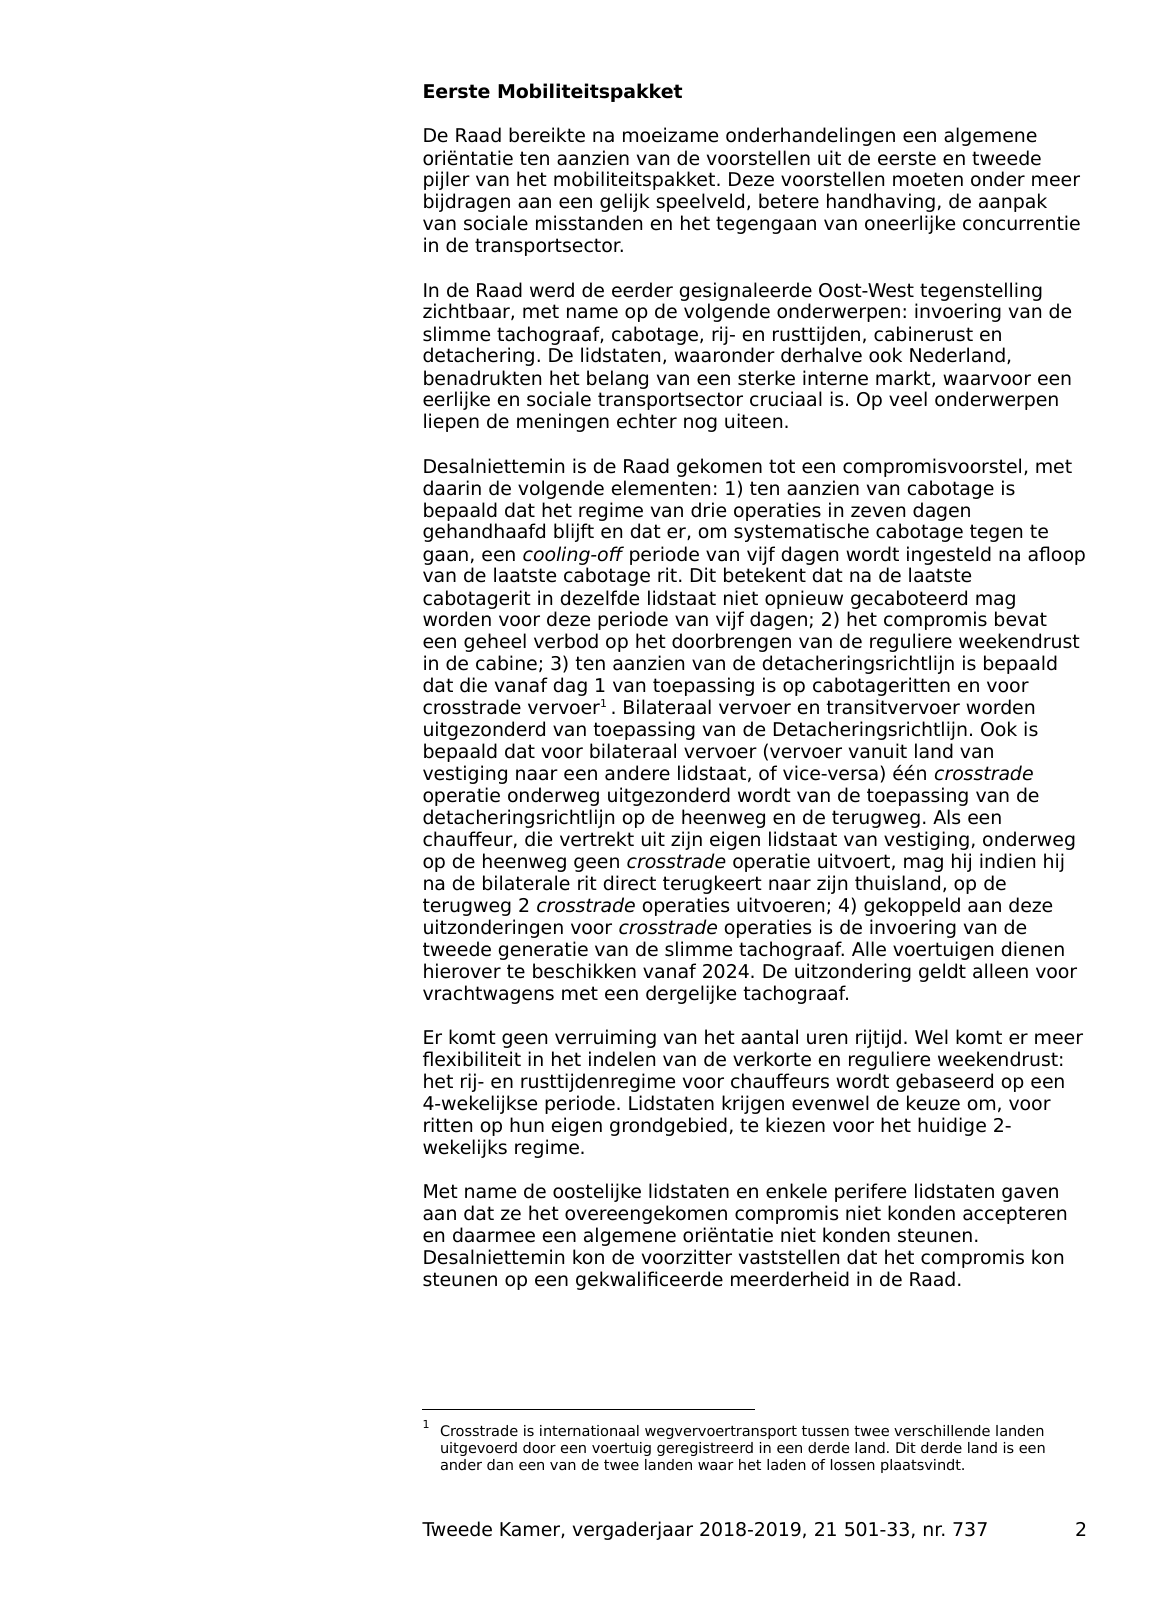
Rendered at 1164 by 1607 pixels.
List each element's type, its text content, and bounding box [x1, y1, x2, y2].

text Met name de oostelijke lidstaten en enkele perifere lidstaten gaven aan dat ze het overeengekomen compromis niet konden accepteren en daarmee een algemene oriëntatie niet konden steunen. Desalniettemin kon de voorzitter vaststellen dat het compromis kon steunen op een gekwalificeerde meerderheid in de Raad. [422, 1181, 1087, 1291]
text In de Raad werd de eerder gesignaleerde Oost-West tegenstelling zichtbaar, met name op de volgende onderwerpen: invoering van de slimme tachograaf, cabotage, rij- en rusttijden, cabinerust en detachering. De lidstaten, waaronder derhalve ook Nederland, benadrukten het belang van een sterke interne markt, waarvoor een eerlijke en sociale transportsector cruciaal is. Op veel onderwerpen liepen de meningen echter nog uiteen. [422, 279, 1087, 433]
text De Raad bereikte na moeizame onderhandelingen een algemene oriëntatie ten aanzien van de voorstellen uit de eerste en tweede pijler van het mobiliteitspakket. Deze voorstellen moeten onder meer bijdragen aan een gelijk speelveld, betere handhaving, de aanpak van sociale misstanden en het tegengaan van oneerlijke concurrentie in de transportsector. [422, 125, 1087, 257]
text Crosstrade is internationaal wegvervoertransport tussen twee verschillende landen uitgevoerd door een voertuig geregistreerd in een derde land. Dit derde land is een ander dan een van de twee landen waar het laden of lossen plaatsvindt. [422, 1418, 1087, 1474]
subtitle Eerste Mobiliteitspakket [422, 81, 1087, 103]
text Desalniettemin is de Raad gekomen tot een compromisvoorstel, met daarin de volgende elementen: 1) ten aanzien van cabotage is bepaald dat het regime van drie operaties in zeven dagen gehandhaafd blijft en dat er, om systematische cabotage tegen te gaan, een cooling-off periode van vijf dagen wordt ingesteld na afloop van de laatste cabotage rit. Dit betekent dat na de laatste cabotagerit in dezelfde lidstaat niet opnieuw gecaboteerd mag worden voor deze periode van vijf dagen; 2) het compromis bevat een geheel verbod op het doorbrengen van de reguliere weekendrust in de cabine; 3) ten aanzien van de detacheringsrichtlijn is bepaald dat die vanaf dag 1 van toepassing is op cabotageritten en voor crosstrade vervoer. Bilateraal vervoer en transitvervoer worden uitgezonderd van toepassing van de Detacheringsrichtlijn. Ook is bepaald dat voor bilateraal vervoer (vervoer vanuit land van vestiging naar een andere lidstaat, of vice-versa) één crosstrade operatie onderweg uitgezonderd wordt van de toepassing van de detacheringsrichtlijn op de heenweg en de terugweg. Als een chauffeur, die vertrekt uit zijn eigen lidstaat van vestiging, onderweg op de heenweg geen crosstrade operatie uitvoert, mag hij indien hij na de bilaterale rit direct terugkeert naar zijn thuisland, op de terugweg 2 crosstrade operaties uitvoeren; 4) gekoppeld aan deze uitzonderingen voor crosstrade operaties is de invoering van de tweede generatie van de slimme tachograaf. Alle voertuigen dienen hierover te beschikken vanaf 2024. De uitzondering geldt alleen voor vrachtwagens met een dergelijke tachograaf. [422, 456, 1087, 1005]
text Er komt geen verruiming van het aantal uren rijtijd. Wel komt er meer flexibiliteit in het indelen van de verkorte en reguliere weekendrust: het rij- en rusttijdenregime voor chauffeurs wordt gebaseerd op een 4-wekelijkse periode. Lidstaten krijgen evenwel de keuze om, voor ritten op hun eigen grondgebied, te kiezen voor het huidige 2-wekelijks regime. [422, 1027, 1087, 1159]
